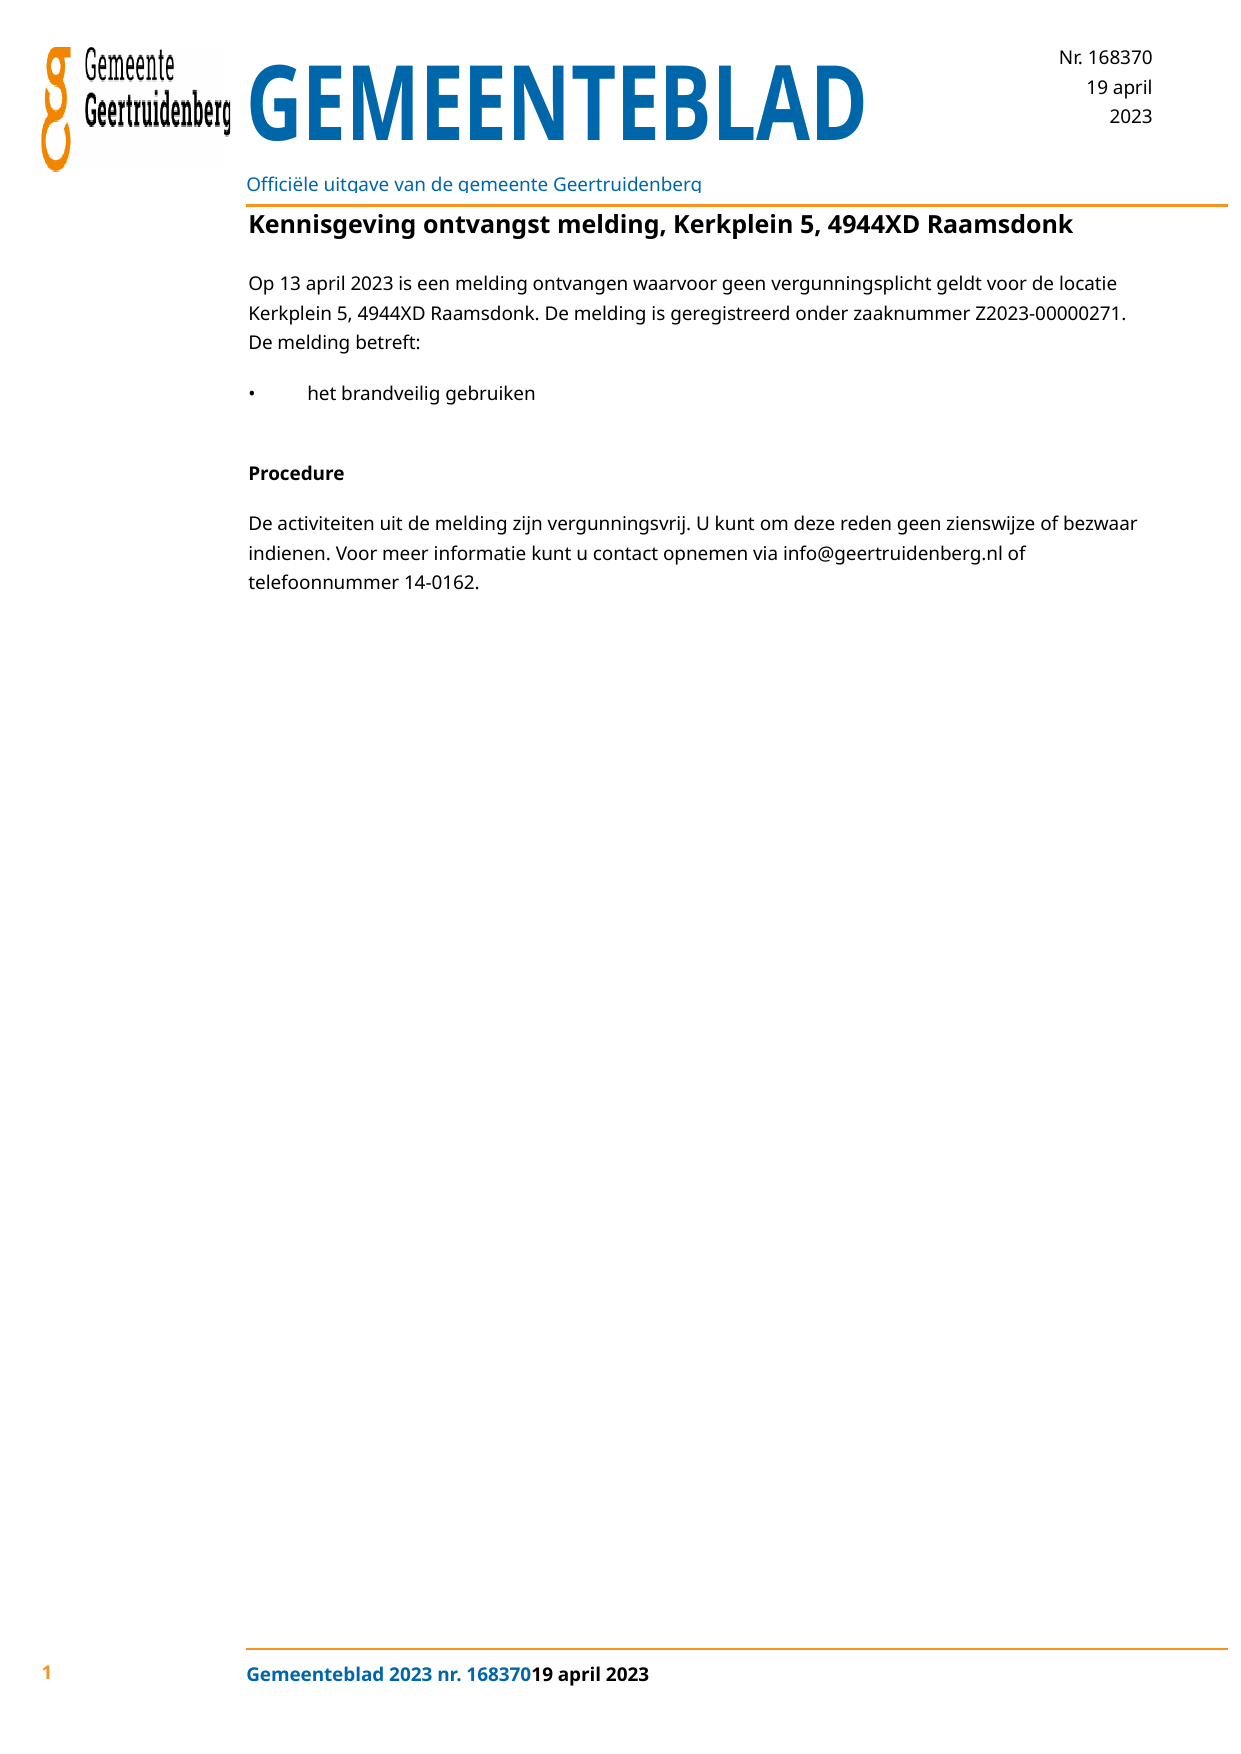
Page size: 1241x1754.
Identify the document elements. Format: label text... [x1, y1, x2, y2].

picture [41, 47, 231, 172]
list het brandveilig gebruiken [248, 380, 1152, 406]
text Kennisgeving ontvangst melding, Kerkplein 5, 4944XD Raamsdonk [248, 207, 1152, 241]
text De activiteiten uit de melding zijn vergunningsvrij. U kunt om deze reden geen zienswijze of bezwaar indienen. Voor meer informatie kunt u contact opnemen via info@geertruidenberg.nl of telefoonnummer 14-0162. [248, 510, 1152, 595]
text Op 13 april 2023 is een melding ontvangen waarvoor geen vergunningsplicht geldt voor de locatie Kerkplein 5, 4944XD Raamsdonk. De melding is geregistreerd onder zaaknummer Z2023-00000271. De melding betreft: [248, 270, 1152, 355]
text Procedure [248, 460, 1152, 486]
